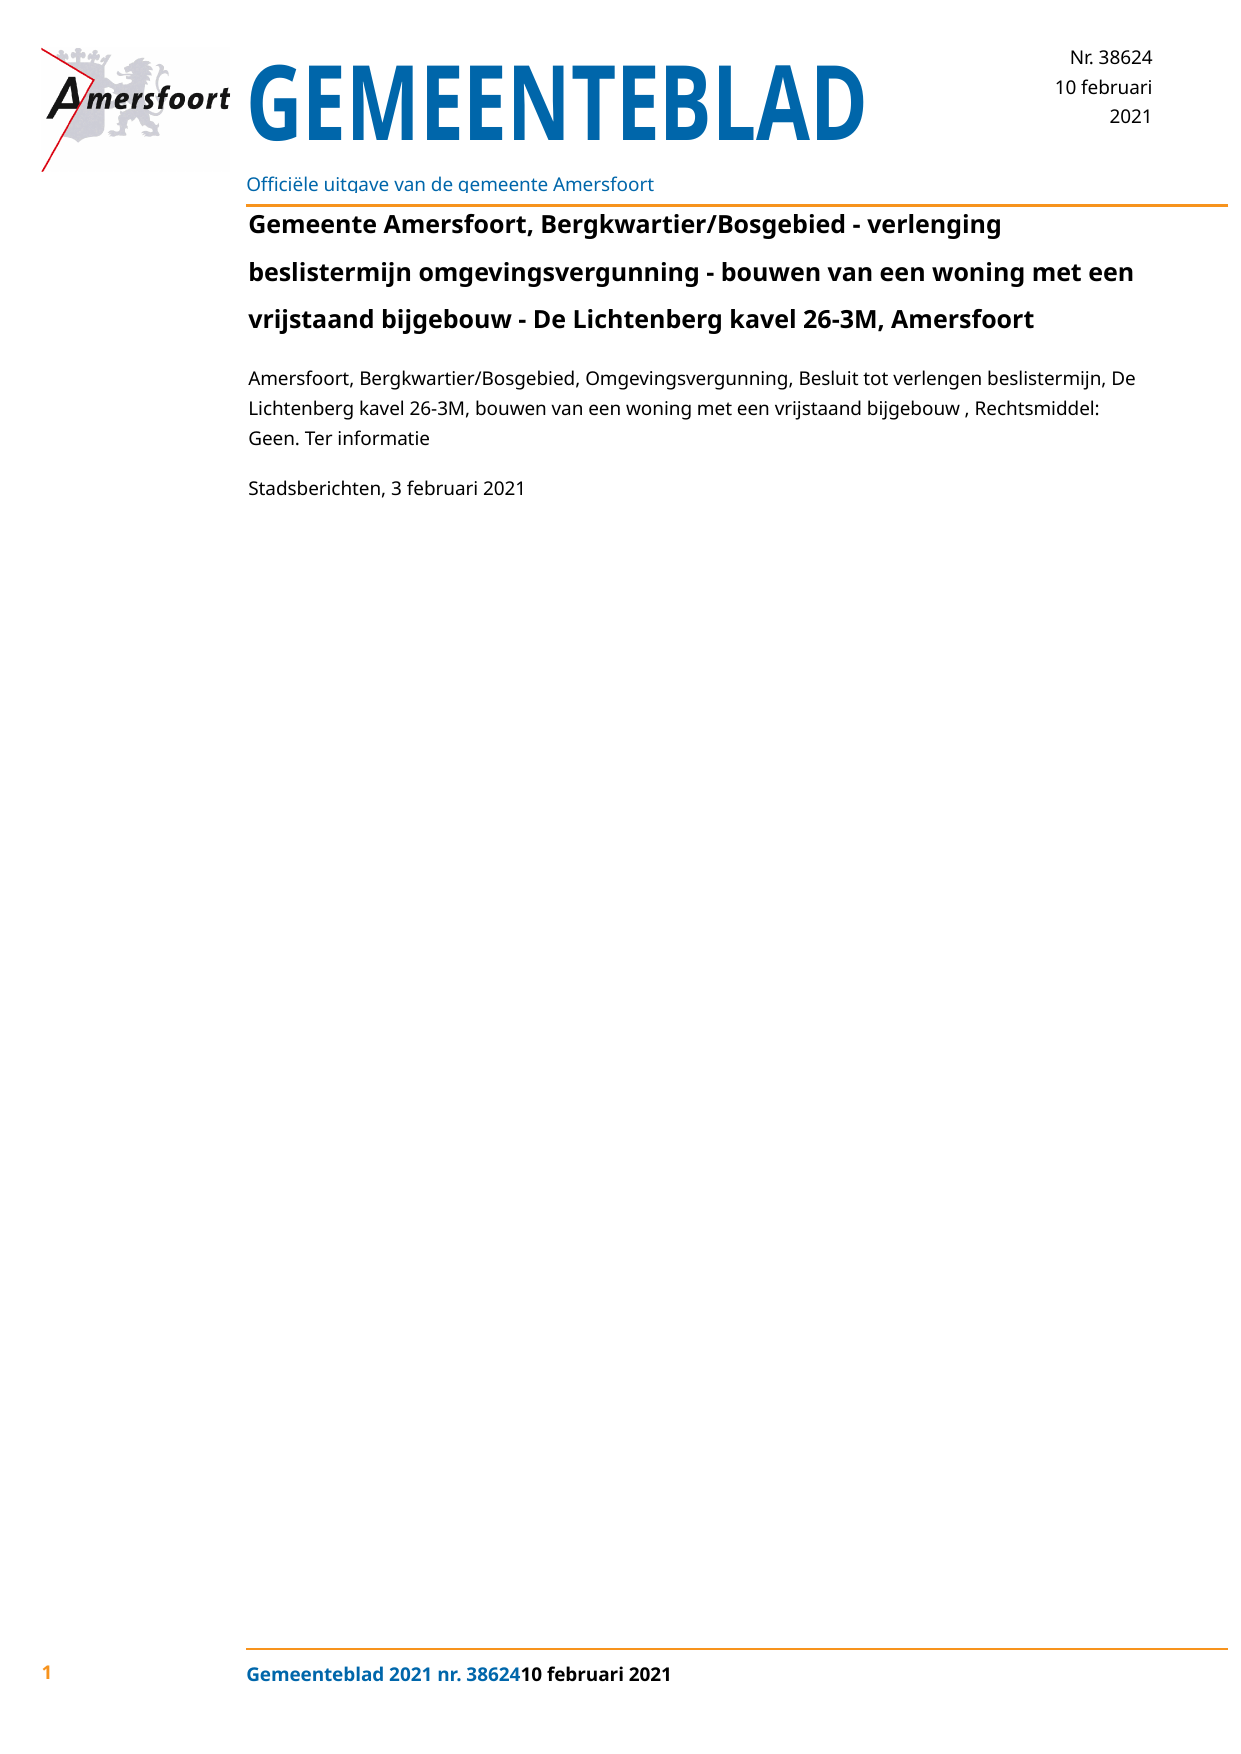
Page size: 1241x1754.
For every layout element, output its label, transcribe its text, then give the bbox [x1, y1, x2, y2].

text Stadsberichten, 3 februari 2021 [248, 475, 1152, 501]
picture [41, 47, 231, 172]
text Amersfoort, Bergkwartier/Bosgebied, Omgevingsvergunning, Besluit tot verlengen beslistermijn, De Lichtenberg kavel 26-3M, bouwen van een woning met een vrijstaand bijgebouw , Rechtsmiddel: Geen. Ter informatie [248, 366, 1152, 450]
text Gemeente Amersfoort, Bergkwartier/Bosgebied - verlenging beslistermijn omgevingsvergunning - bouwen van een woning met een vrijstaand bijgebouw - De Lichtenberg kavel 26-3M, Amersfoort [248, 207, 1152, 336]
